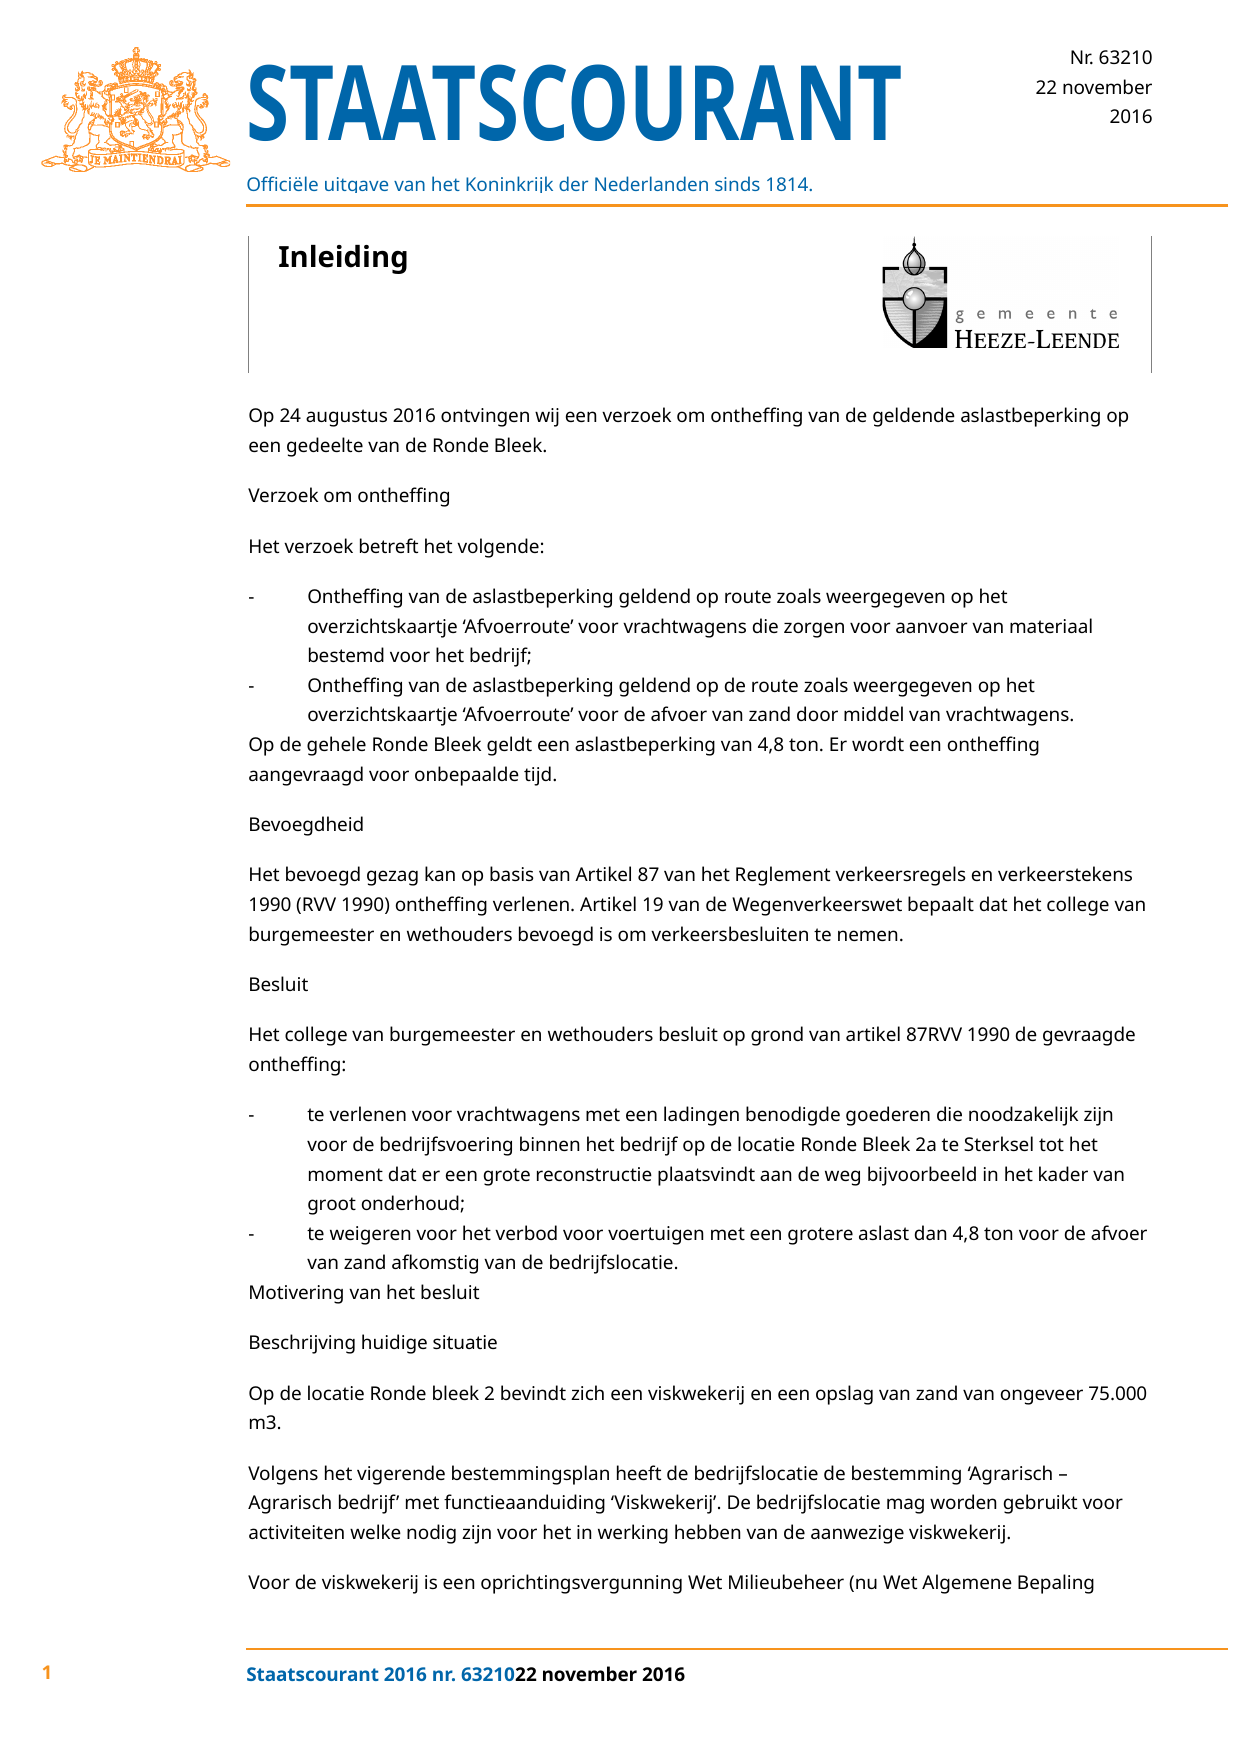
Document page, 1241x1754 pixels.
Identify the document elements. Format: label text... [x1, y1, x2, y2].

picture [882, 236, 1119, 348]
table_header Inleiding [249, 236, 850, 373]
text Volgens het vigerende bestemmingsplan heeft de bedrijfslocatie de bestemming ‘Agrarisch – Agrarisch bedrijf’ met functieaanduiding ‘Viskwekerij’. De bedrijfslocatie mag worden gebruikt voor activiteiten welke nodig zijn voor het in werking hebben van de aanwezige viskwekerij. [248, 1460, 1152, 1545]
text Het verzoek betreft het volgende: [248, 533, 1152, 559]
text Bevoegdheid [248, 811, 1152, 837]
list Ontheffing van de aslastbeperking geldend op de route zoals weergegeven op het overzichtskaartje ‘Afvoerroute’ voor de afvoer van zand door middel van vrachtwagens. [248, 672, 1152, 727]
table_header [850, 236, 1151, 373]
text Besluit [248, 971, 1152, 997]
picture [41, 47, 231, 172]
text Op de locatie Ronde bleek 2 bevindt zich een viskwekerij en een opslag van zand van ongeveer 75.000 m3. [248, 1380, 1152, 1435]
text Motivering van het besluit [248, 1279, 1152, 1305]
text Op de gehele Ronde Bleek geldt een aslastbeperking van 4,8 ton. Er wordt een ontheffing aangevraagd voor onbepaalde tijd. [248, 731, 1152, 787]
text Voor de viskwekerij is een oprichtingsvergunning Wet Milieubeheer (nu Wet Algemene Bepaling [248, 1569, 1152, 1595]
text Op 24 augustus 2016 ontvingen wij een verzoek om ontheffing van de geldende aslastbeperking op een gedeelte van de Ronde Bleek. [248, 402, 1152, 458]
list te weigeren voor het verbod voor voertuigen met een grotere aslast dan 4,8 ton voor de afvoer van zand afkomstig van de bedrijfslocatie. [248, 1220, 1152, 1275]
list Ontheffing van de aslastbeperking geldend op route zoals weergegeven op het overzichtskaartje ‘Afvoerroute’ voor vrachtwagens die zorgen voor aanvoer van materiaal bestemd voor het bedrijf; [248, 583, 1152, 668]
list te verlenen voor vrachtwagens met een ladingen benodigde goederen die noodzakelijk zijn voor de bedrijfsvoering binnen het bedrijf op de locatie Ronde Bleek 2a te Sterksel tot het moment dat er een grote reconstructie plaatsvindt aan de weg bijvoorbeeld in het kader van groot onderhoud; [248, 1102, 1152, 1216]
text Het bevoegd gezag kan op basis van Artikel 87 van het Reglement verkeersregels en verkeerstekens 1990 (RVV 1990) ontheffing verlenen. Artikel 19 van de Wegenverkeerswet bepaalt dat het college van burgemeester en wethouders bevoegd is om verkeersbesluiten te nemen. [248, 862, 1152, 947]
text Beschrijving huidige situatie [248, 1329, 1152, 1355]
text Het college van burgemeester en wethouders besluit op grond van artikel 87RVV 1990 de gevraagde ontheffing: [248, 1022, 1152, 1077]
text Verzoek om ontheffing [248, 482, 1152, 508]
